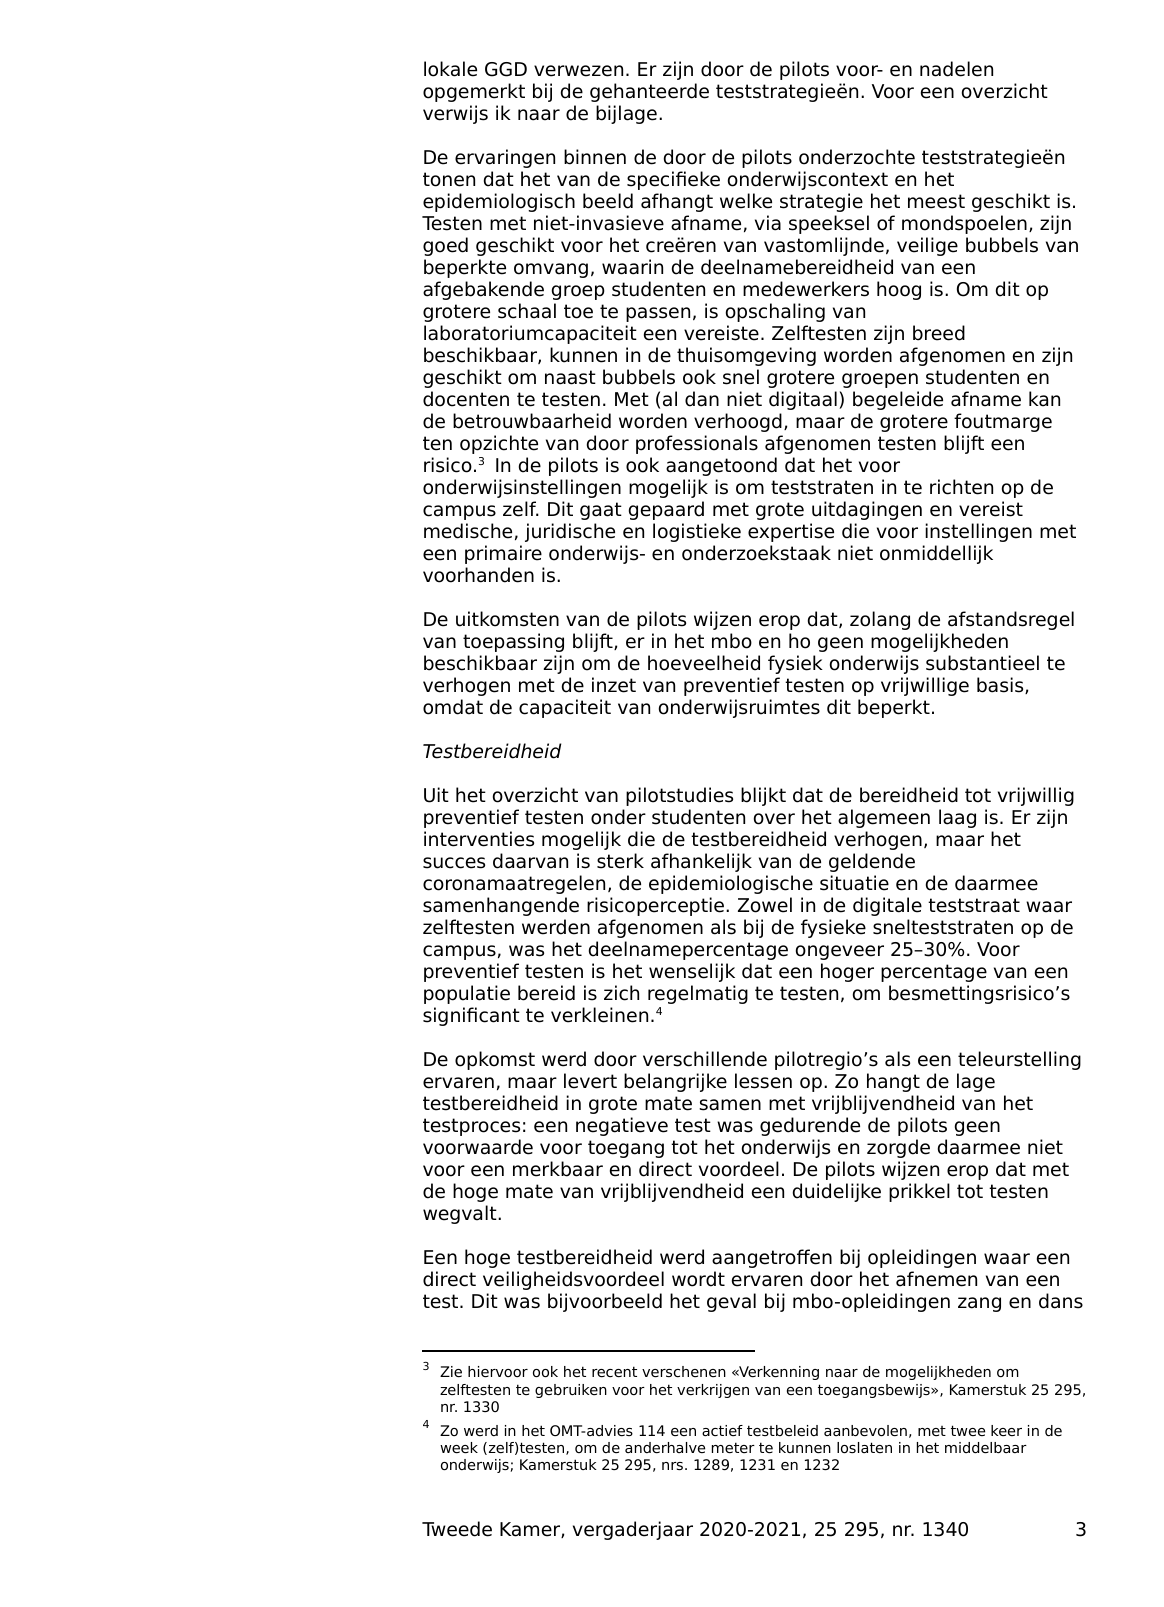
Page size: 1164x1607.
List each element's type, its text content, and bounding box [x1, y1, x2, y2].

text De opkomst werd door verschillende pilotregio’s als een teleurstelling ervaren, maar levert belangrijke lessen op. Zo hangt de lage testbereidheid in grote mate samen met vrijblijvendheid van het testproces: een negatieve test was gedurende de pilots geen voorwaarde voor toegang tot het onderwijs en zorgde daarmee niet voor een merkbaar en direct voordeel. De pilots wijzen erop dat met de hoge mate van vrijblijvendheid een duidelijke prikkel tot testen wegvalt. [422, 1049, 1087, 1225]
text De uitkomsten van de pilots wijzen erop dat, zolang de afstandsregel van toepassing blijft, er in het mbo en ho geen mogelijkheden beschikbaar zijn om de hoeveelheid fysiek onderwijs substantieel te verhogen met de inzet van preventief testen op vrijwillige basis, omdat de capaciteit van onderwijsruimtes dit beperkt. [422, 609, 1087, 719]
text Zie hiervoor ook het recent verschenen «Verkenning naar de mogelijkheden om zelftesten te gebruiken voor het verkrijgen van een toegangsbewijs», Kamerstuk 25 295, nr. 1330 [422, 1360, 1087, 1416]
text Uit het overzicht van pilotstudies blijkt dat de bereidheid tot vrijwillig preventief testen onder studenten over het algemeen laag is. Er zijn interventies mogelijk die de testbereidheid verhogen, maar het succes daarvan is sterk afhankelijk van de geldende coronamaatregelen, de epidemiologische situatie en de daarmee samenhangende risicoperceptie. Zowel in de digitale teststraat waar zelftesten werden afgenomen als bij de fysieke snelteststraten op de campus, was het deelnamepercentage ongeveer 25–30%. Voor preventief testen is het wenselijk dat een hoger percentage van een populatie bereid is zich regelmatig te testen, om besmettingsrisico’s significant te verkleinen. [422, 785, 1087, 1027]
text De ervaringen binnen de door de pilots onderzochte teststrategieën tonen dat het van de specifieke onderwijscontext en het epidemiologisch beeld afhangt welke strategie het meest geschikt is. Testen met niet-invasieve afname, via speeksel of mondspoelen, zijn goed geschikt voor het creëren van vastomlijnde, veilige bubbels van beperkte omvang, waarin de deelnamebereidheid van een afgebakende groep studenten en medewerkers hoog is. Om dit op grotere schaal toe te passen, is opschaling van laboratoriumcapaciteit een vereiste. Zelftesten zijn breed beschikbaar, kunnen in de thuisomgeving worden afgenomen en zijn geschikt om naast bubbels ook snel grotere groepen studenten en docenten te testen. Met (al dan niet digitaal) begeleide afname kan de betrouwbaarheid worden verhoogd, maar de grotere foutmarge ten opzichte van door professionals afgenomen testen blijft een risico. In de pilots is ook aangetoond dat het voor onderwijsinstellingen mogelijk is om teststraten in te richten op de campus zelf. Dit gaat gepaard met grote uitdagingen en vereist medische, juridische en logistieke expertise die voor instellingen met een primaire onderwijs- en onderzoekstaak niet onmiddellijk voorhanden is. [422, 147, 1087, 587]
text lokale GGD verwezen. Er zijn door de pilots voor- en nadelen opgemerkt bij de gehanteerde teststrategieën. Voor een overzicht verwijs ik naar de bijlage. [422, 59, 1087, 125]
subtitle Testbereidheid [422, 741, 1087, 763]
text Zo werd in het OMT-advies 114 een actief testbeleid aanbevolen, met twee keer in de week (zelf)testen, om de anderhalve meter te kunnen loslaten in het middelbaar onderwijs; Kamerstuk 25 295, nrs. 1289, 1231 en 1232 [422, 1418, 1087, 1474]
text Een hoge testbereidheid werd aangetroffen bij opleidingen waar een direct veiligheidsvoordeel wordt ervaren door het afnemen van een test. Dit was bijvoorbeeld het geval bij mbo-opleidingen zang en dans [422, 1247, 1087, 1313]
